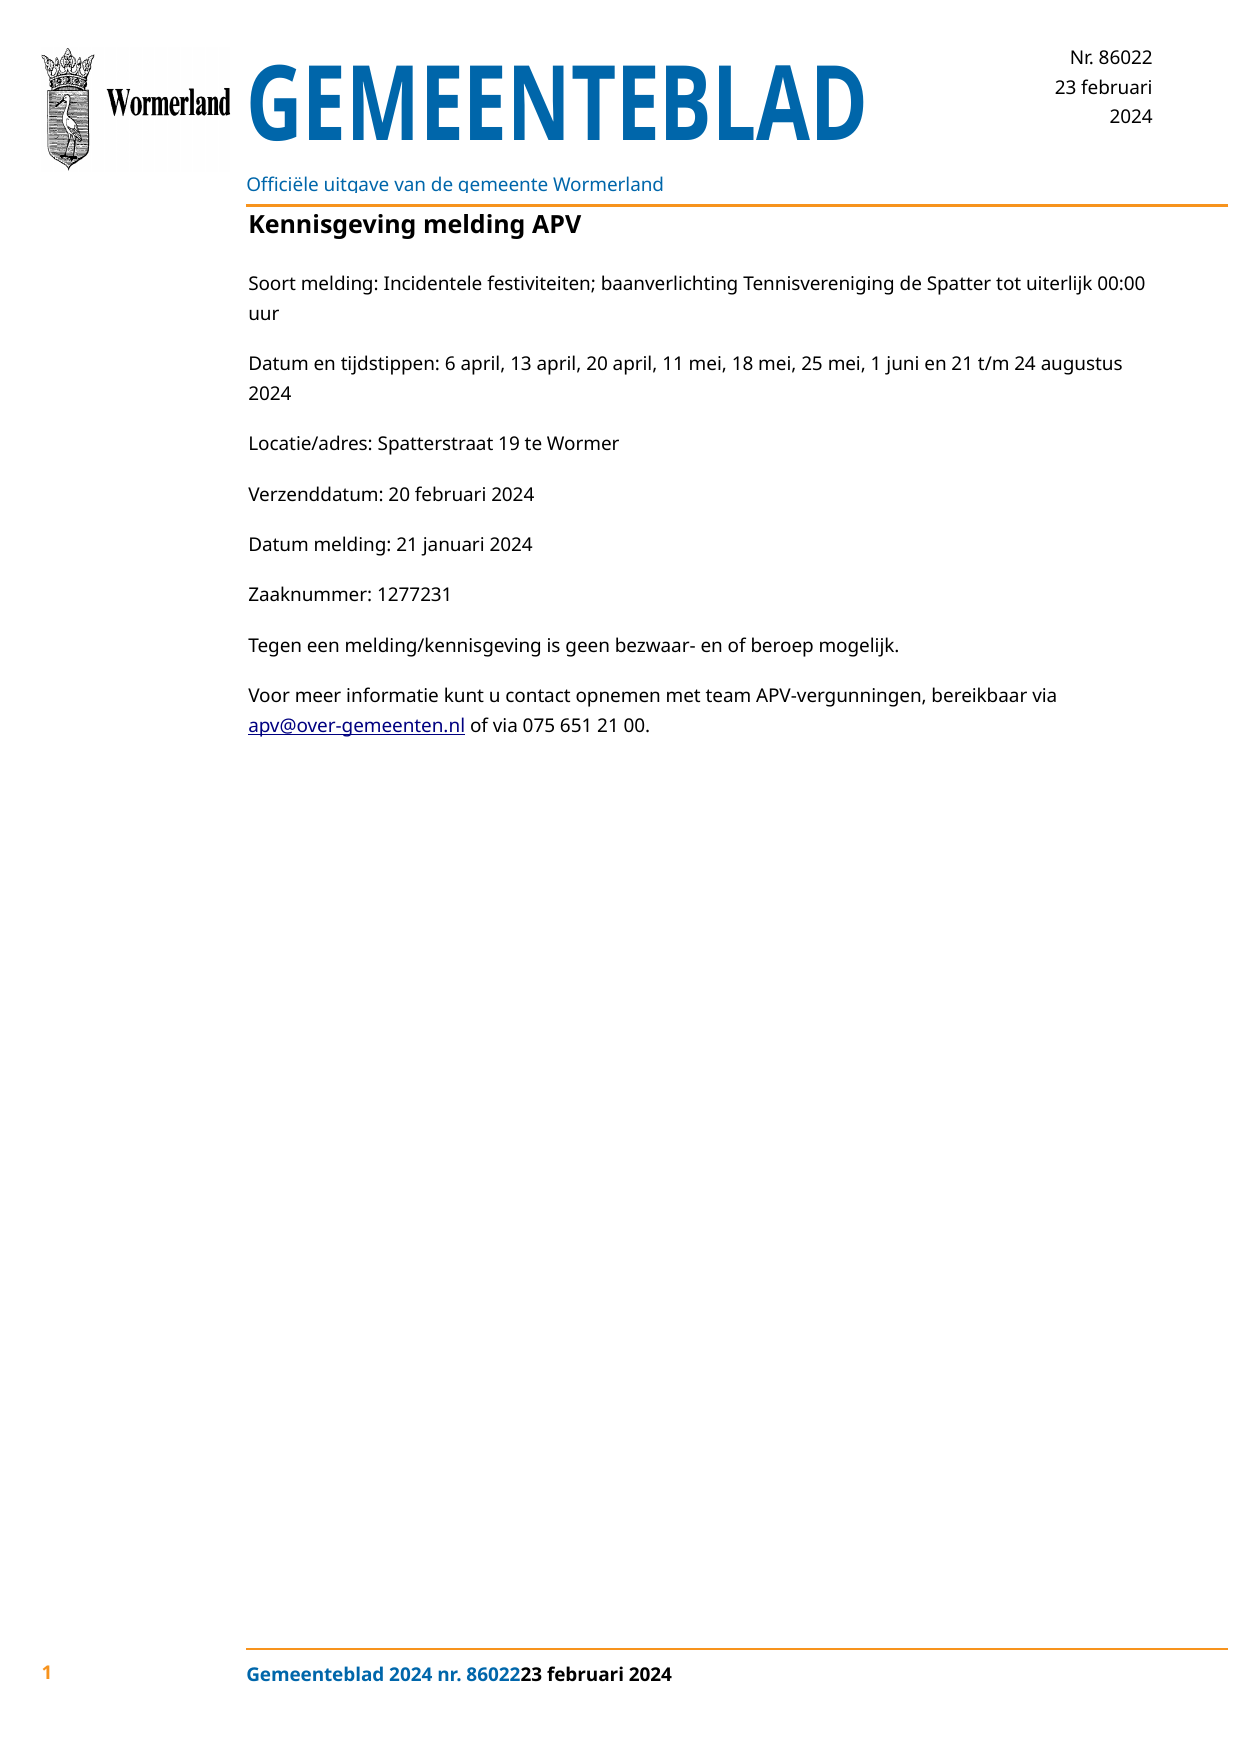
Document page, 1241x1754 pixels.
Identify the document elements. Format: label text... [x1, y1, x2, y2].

text Kennisgeving melding APV [248, 207, 1152, 241]
text Verzenddatum: 20 februari 2024 [248, 481, 1152, 506]
text Voor meer informatie kunt u contact opnemen met team APV-vergunningen, bereikbaar via apv@over-gemeenten.nl of via 075 651 21 00. [248, 682, 1152, 738]
text Datum melding: 21 januari 2024 [248, 531, 1152, 557]
picture [41, 47, 231, 172]
text Zaaknummer: 1277231 [248, 582, 1152, 607]
text Tegen een melding/kennisgeving is geen bezwaar- en of beroep mogelijk. [248, 632, 1152, 658]
text Locatie/adres: Spatterstraat 19 te Wormer [248, 430, 1152, 456]
text Soort melding: Incidentele festiviteiten; baanverlichting Tennisvereniging de Spatter tot uiterlijk 00:00 uur [248, 270, 1152, 326]
text Datum en tijdstippen: 6 april, 13 april, 20 april, 11 mei, 18 mei, 25 mei, 1 juni en 21 t/m 24 augustus 2024 [248, 350, 1152, 406]
